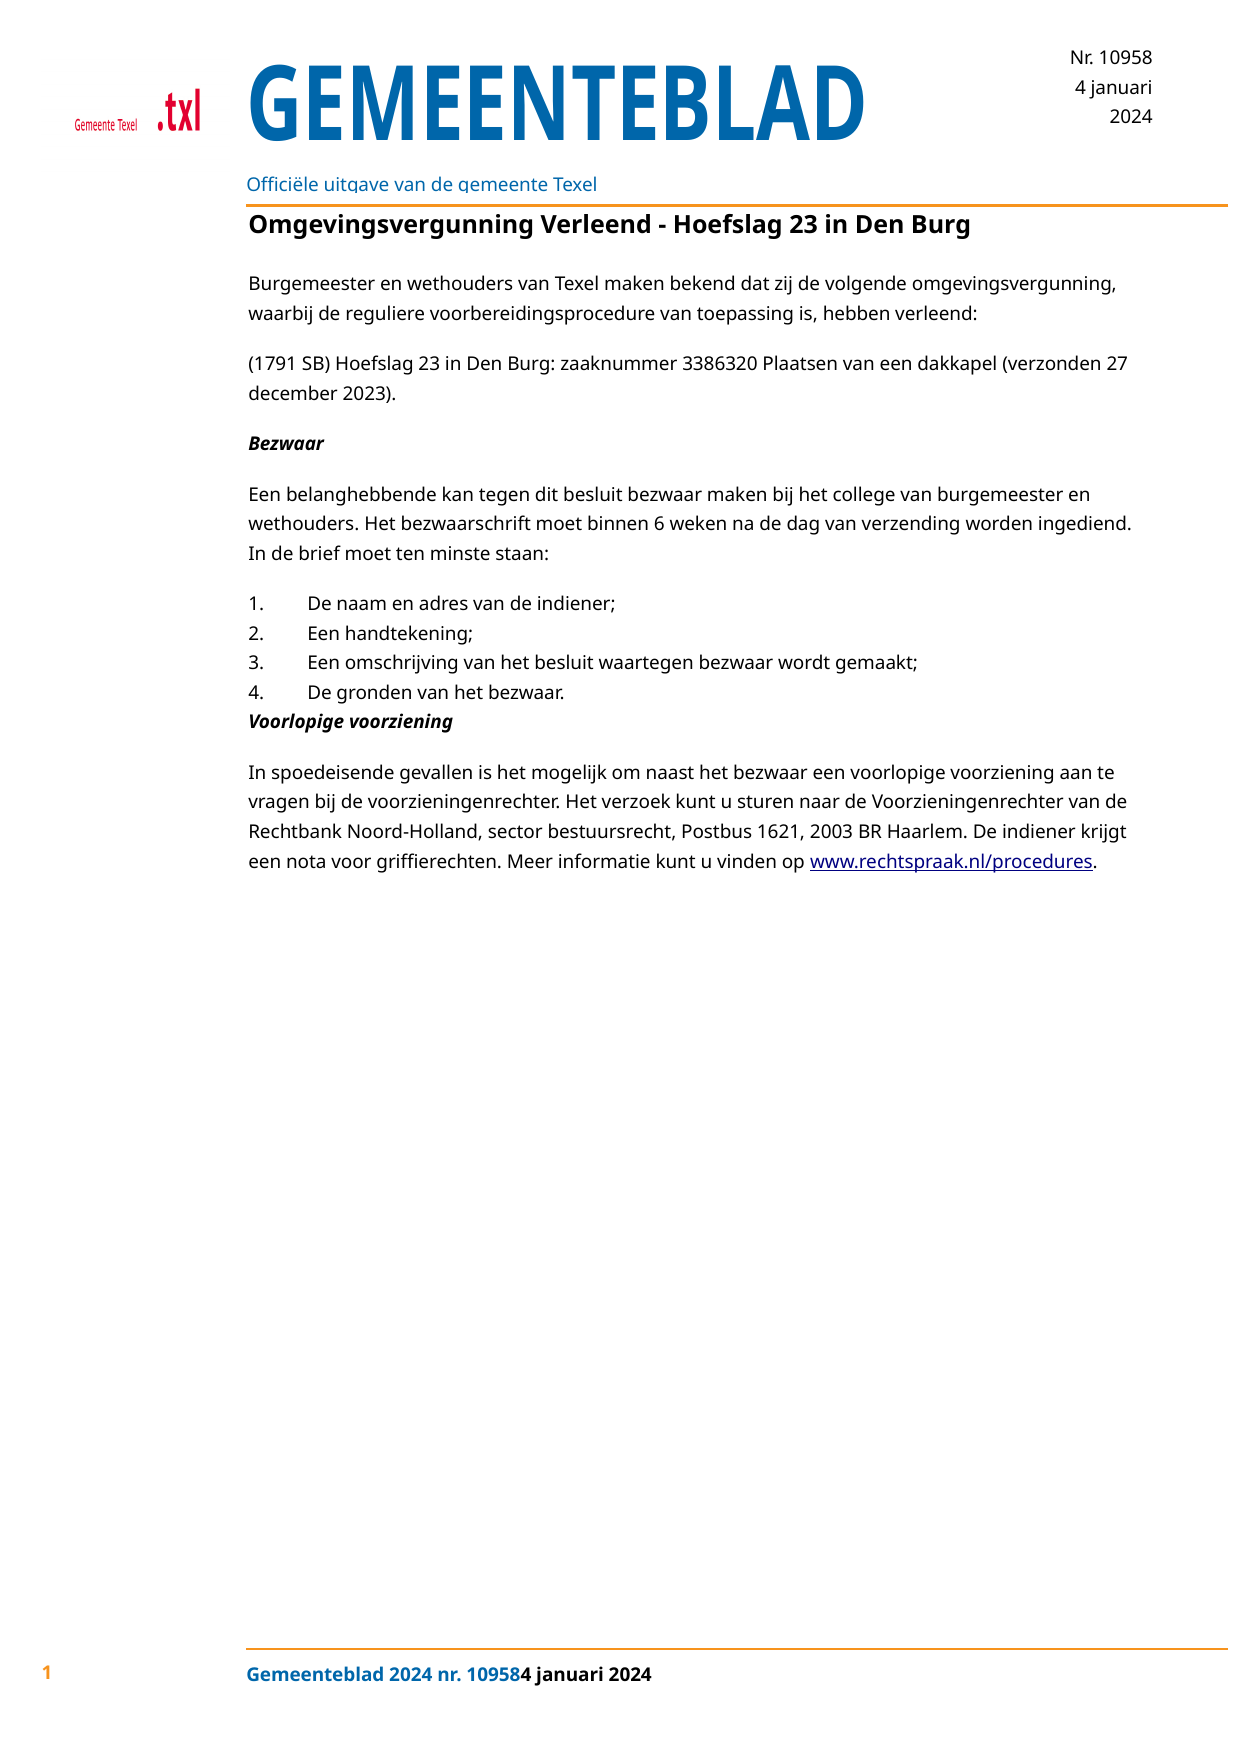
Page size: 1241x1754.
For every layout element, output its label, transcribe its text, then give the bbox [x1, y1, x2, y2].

list Een handtekening; [248, 620, 1152, 646]
list De naam en adres van de indiener; [248, 590, 1152, 616]
text Omgevingsvergunning Verleend - Hoefslag 23 in Den Burg [248, 207, 1152, 241]
text Burgemeester en wethouders van Texel maken bekend dat zij de volgende omgevingsvergunning, waarbij de reguliere voorbereidingsprocedure van toepassing is, hebben verleend: [248, 270, 1152, 326]
picture [41, 47, 231, 172]
list Een omschrijving van het besluit waartegen bezwaar wordt gemaakt; [248, 649, 1152, 675]
list De gronden van het bezwaar. [248, 679, 1152, 705]
text In spoedeisende gevallen is het mogelijk om naast het bezwaar een voorlopige voorziening aan te vragen bij de voorzieningenrechter. Het verzoek kunt u sturen naar de Voorzieningenrechter van de Rechtbank Noord-Holland, sector bestuursrecht, Postbus 1621, 2003 BR Haarlem. De indiener krijgt een nota voor griffierechten. Meer informatie kunt u vinden op www.rechtspraak.nl/procedures. [248, 759, 1152, 873]
text Een belanghebbende kan tegen dit besluit bezwaar maken bij het college van burgemeester en wethouders. Het bezwaarschrift moet binnen 6 weken na de dag van verzending worden ingediend. In de brief moet ten minste staan: [248, 481, 1152, 566]
text Bezwaar [248, 430, 1152, 456]
text (1791 SB) Hoefslag 23 in Den Burg: zaaknummer 3386320 Plaatsen van een dakkapel (verzonden 27 december 2023). [248, 350, 1152, 406]
text Voorlopige voorziening [248, 709, 1152, 734]
